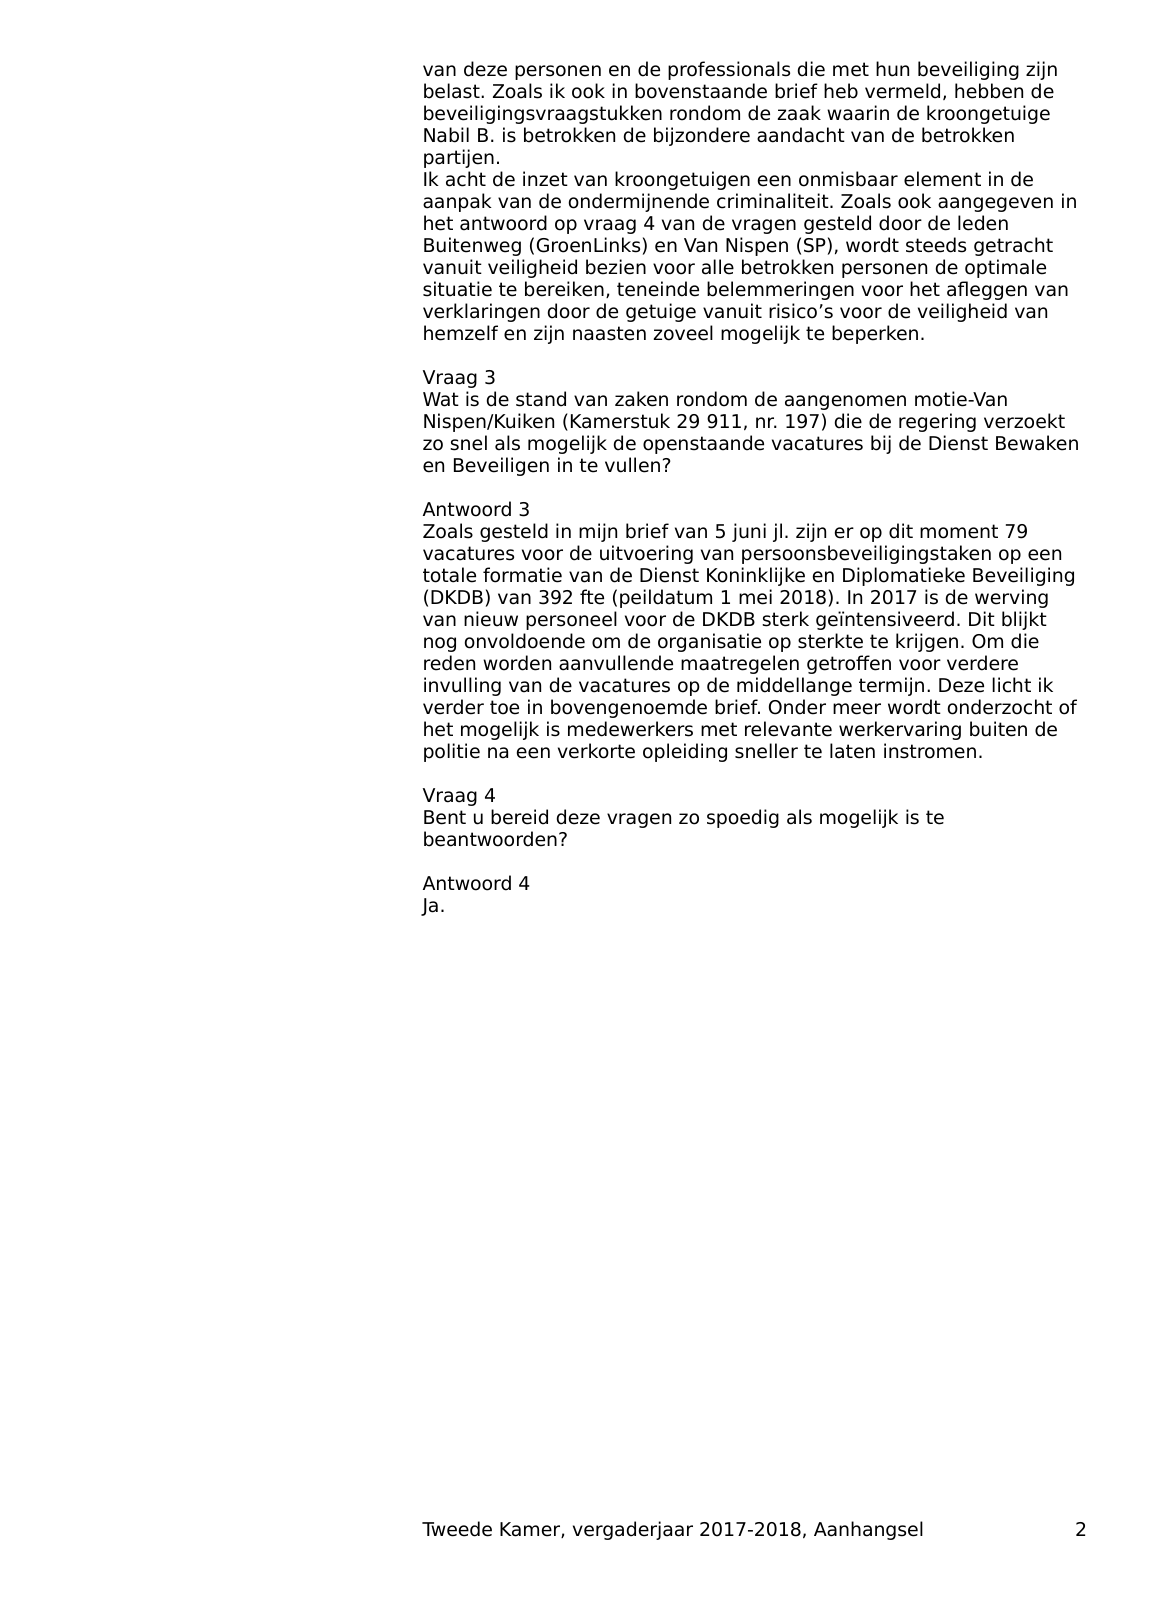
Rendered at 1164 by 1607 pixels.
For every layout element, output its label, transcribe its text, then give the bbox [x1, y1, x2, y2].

text Zoals gesteld in mijn brief van 5 juni jl. zijn er op dit moment 79 vacatures voor de uitvoering van persoonsbeveiligingstaken op een totale formatie van de Dienst Koninklijke en Diplomatieke Beveiliging (DKDB) van 392 fte (peildatum 1 mei 2018). In 2017 is de werving van nieuw personeel voor de DKDB sterk geïntensiveerd. Dit blijkt nog onvoldoende om de organisatie op sterkte te krijgen. Om die reden worden aanvullende maatregelen getroffen voor verdere invulling van de vacatures op de middellange termijn. Deze licht ik verder toe in bovengenoemde brief. Onder meer wordt onderzocht of het mogelijk is medewerkers met relevante werkervaring buiten de politie na een verkorte opleiding sneller te laten instromen. [422, 521, 1087, 763]
text Ik acht de inzet van kroongetuigen een onmisbaar element in de aanpak van de ondermijnende criminaliteit. Zoals ook aangegeven in het antwoord op vraag 4 van de vragen gesteld door de leden Buitenweg (GroenLinks) en Van Nispen (SP), wordt steeds getracht vanuit veiligheid bezien voor alle betrokken personen de optimale situatie te bereiken, teneinde belemmeringen voor het afleggen van verklaringen door de getuige vanuit risico’s voor de veiligheid van hemzelf en zijn naasten zoveel mogelijk te beperken. [422, 169, 1087, 345]
text van deze personen en de professionals die met hun beveiliging zijn belast. Zoals ik ook in bovenstaande brief heb vermeld, hebben de beveiligingsvraagstukken rondom de zaak waarin de kroongetuige Nabil B. is betrokken de bijzondere aandacht van de betrokken partijen. [422, 59, 1087, 169]
text Vraag 4 [422, 785, 1087, 807]
text Bent u bereid deze vragen zo spoedig als mogelijk is te beantwoorden? [422, 807, 1087, 851]
text Wat is de stand van zaken rondom de aangenomen motie-Van Nispen/Kuiken (Kamerstuk 29 911, nr. 197) die de regering verzoekt zo snel als mogelijk de openstaande vacatures bij de Dienst Bewaken en Beveiligen in te vullen? [422, 389, 1087, 477]
text Antwoord 4 [422, 873, 1087, 895]
text Ja. [422, 895, 1087, 917]
text Antwoord 3 [422, 499, 1087, 521]
text Vraag 3 [422, 367, 1087, 389]
